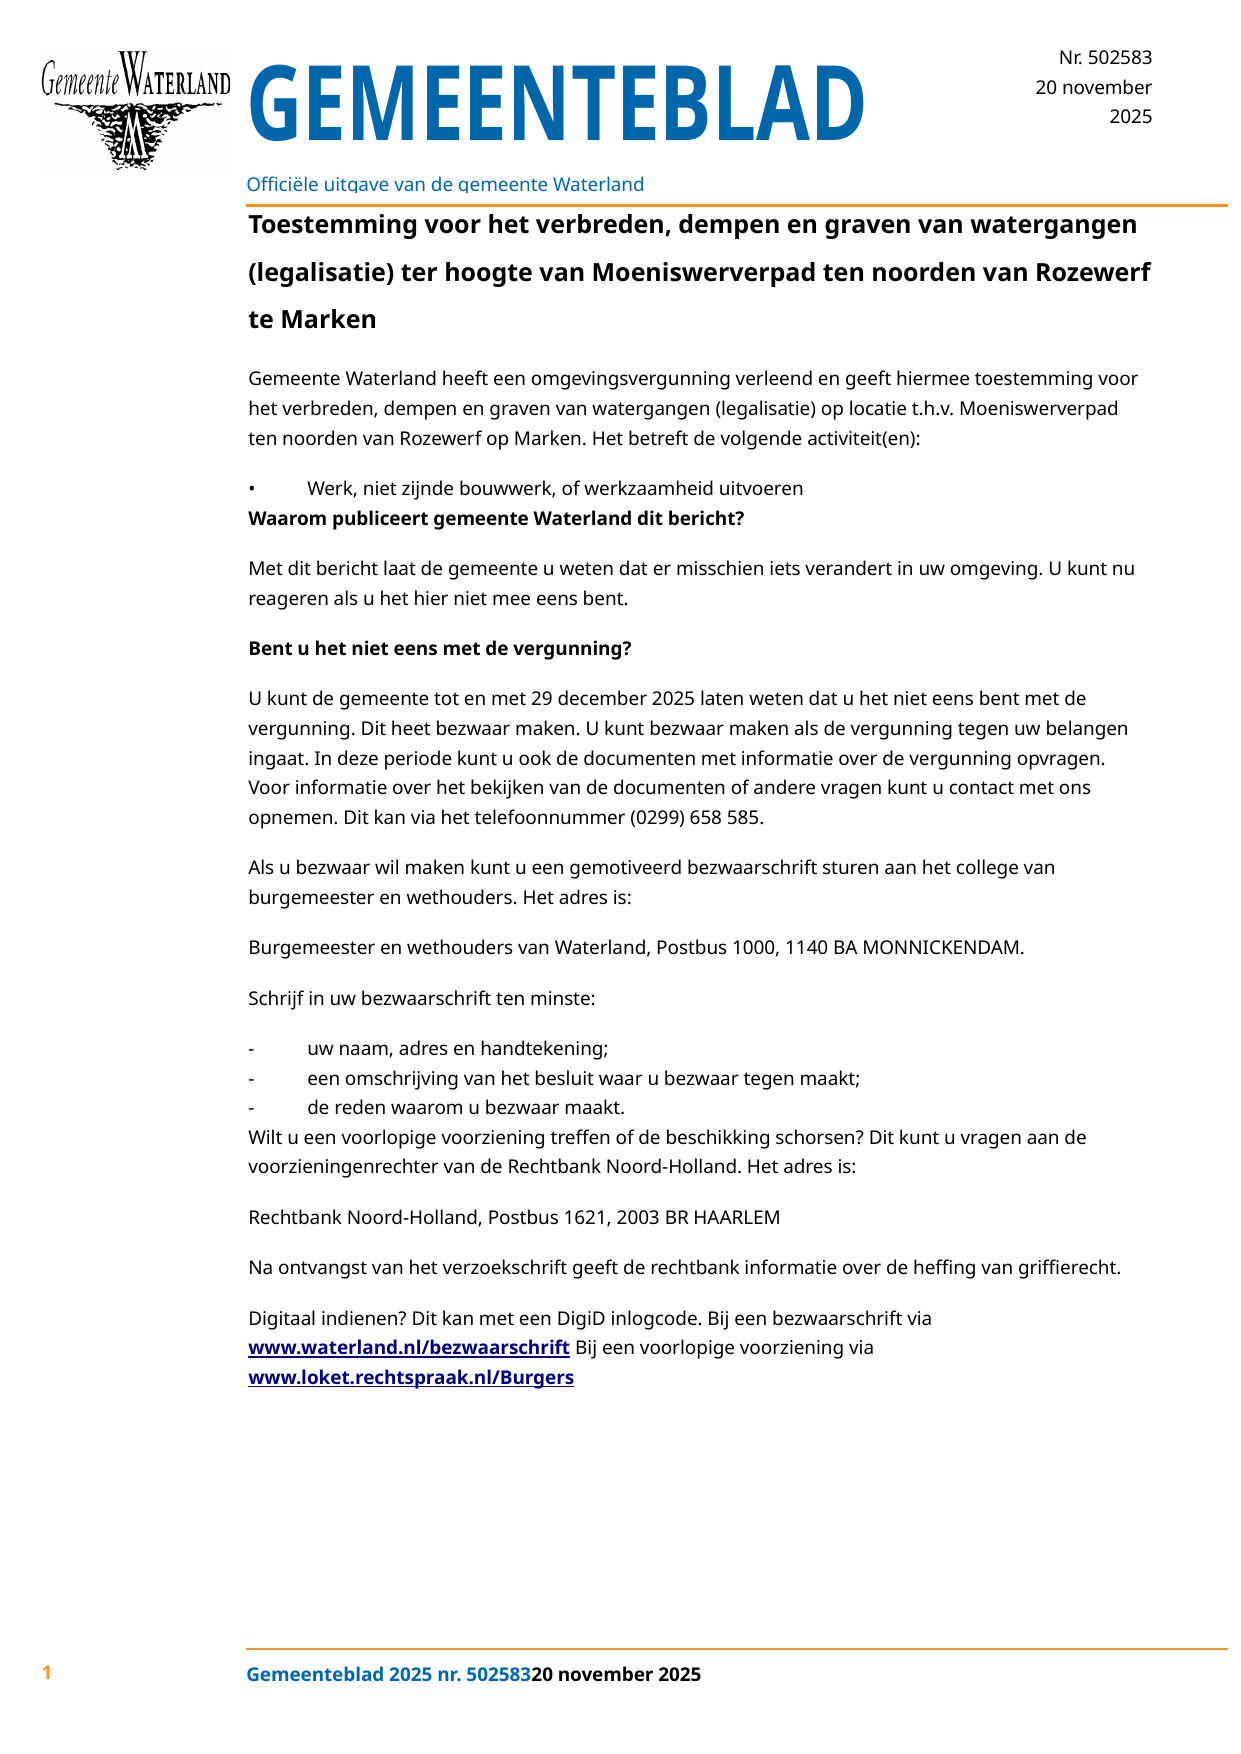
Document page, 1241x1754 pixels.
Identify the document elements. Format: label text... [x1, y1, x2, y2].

text Burgemeester en wethouders van Waterland, Postbus 1000, 1140 BA MONNICKENDAM. [248, 934, 1152, 960]
text Wilt u een voorlopige voorziening treffen of de beschikking schorsen? Dit kunt u vragen aan de voorzieningenrechter van de Rechtbank Noord-Holland. Het adres is: [248, 1124, 1152, 1179]
text Gemeente Waterland heeft een omgevingsvergunning verleend en geeft hiermee toestemming voor het verbreden, dempen en graven van watergangen (legalisatie) op locatie t.h.v. Moeniswerverpad ten noorden van Rozewerf op Marken. Het betreft de volgende activiteit(en): [248, 366, 1152, 450]
text Toestemming voor het verbreden, dempen en graven van watergangen (legalisatie) ter hoogte van Moeniswerverpad ten noorden van Rozewerf te Marken [248, 207, 1152, 336]
list een omschrijving van het besluit waar u bezwaar tegen maakt; [248, 1065, 1152, 1090]
text Na ontvangst van het verzoekschrift geeft de rechtbank informatie over de heffing van griffierecht. [248, 1254, 1152, 1280]
text Rechtbank Noord-Holland, Postbus 1621, 2003 BR HAARLEM [248, 1204, 1152, 1229]
list de reden waarom u bezwaar maakt. [248, 1094, 1152, 1120]
picture [41, 47, 231, 172]
text U kunt de gemeente tot en met 29 december 2025 laten weten dat u het niet eens bent met de vergunning. Dit heet bezwaar maken. U kunt bezwaar maken als de vergunning tegen uw belangen ingaat. In deze periode kunt u ook de documenten met informatie over de vergunning opvragen. Voor informatie over het bekijken van de documenten of andere vragen kunt u contact met ons opnemen. Dit kan via het telefoonnummer (0299) 658 585. [248, 686, 1152, 829]
list Werk, niet zijnde bouwwerk, of werkzaamheid uitvoeren [248, 475, 1152, 501]
text Digitaal indienen? Dit kan met een DigiD inlogcode. Bij een bezwaarschrift via www.waterland.nl/bezwaarschrift Bij een voorlopige voorziening via www.loket.rechtspraak.nl/Burgers [248, 1305, 1152, 1389]
text Met dit bericht laat de gemeente u weten dat er misschien iets verandert in uw omgeving. U kunt nu reageren als u het hier niet mee eens bent. [248, 555, 1152, 610]
text Schrijf in uw bezwaarschrift ten minste: [248, 985, 1152, 1010]
list uw naam, adres en handtekening; [248, 1035, 1152, 1061]
text Bent u het niet eens met de vergunning? [248, 635, 1152, 661]
text Als u bezwaar wil maken kunt u een gemotiveerd bezwaarschrift sturen aan het college van burgemeester en wethouders. Het adres is: [248, 854, 1152, 909]
text Waarom publiceert gemeente Waterland dit bericht? [248, 505, 1152, 530]
